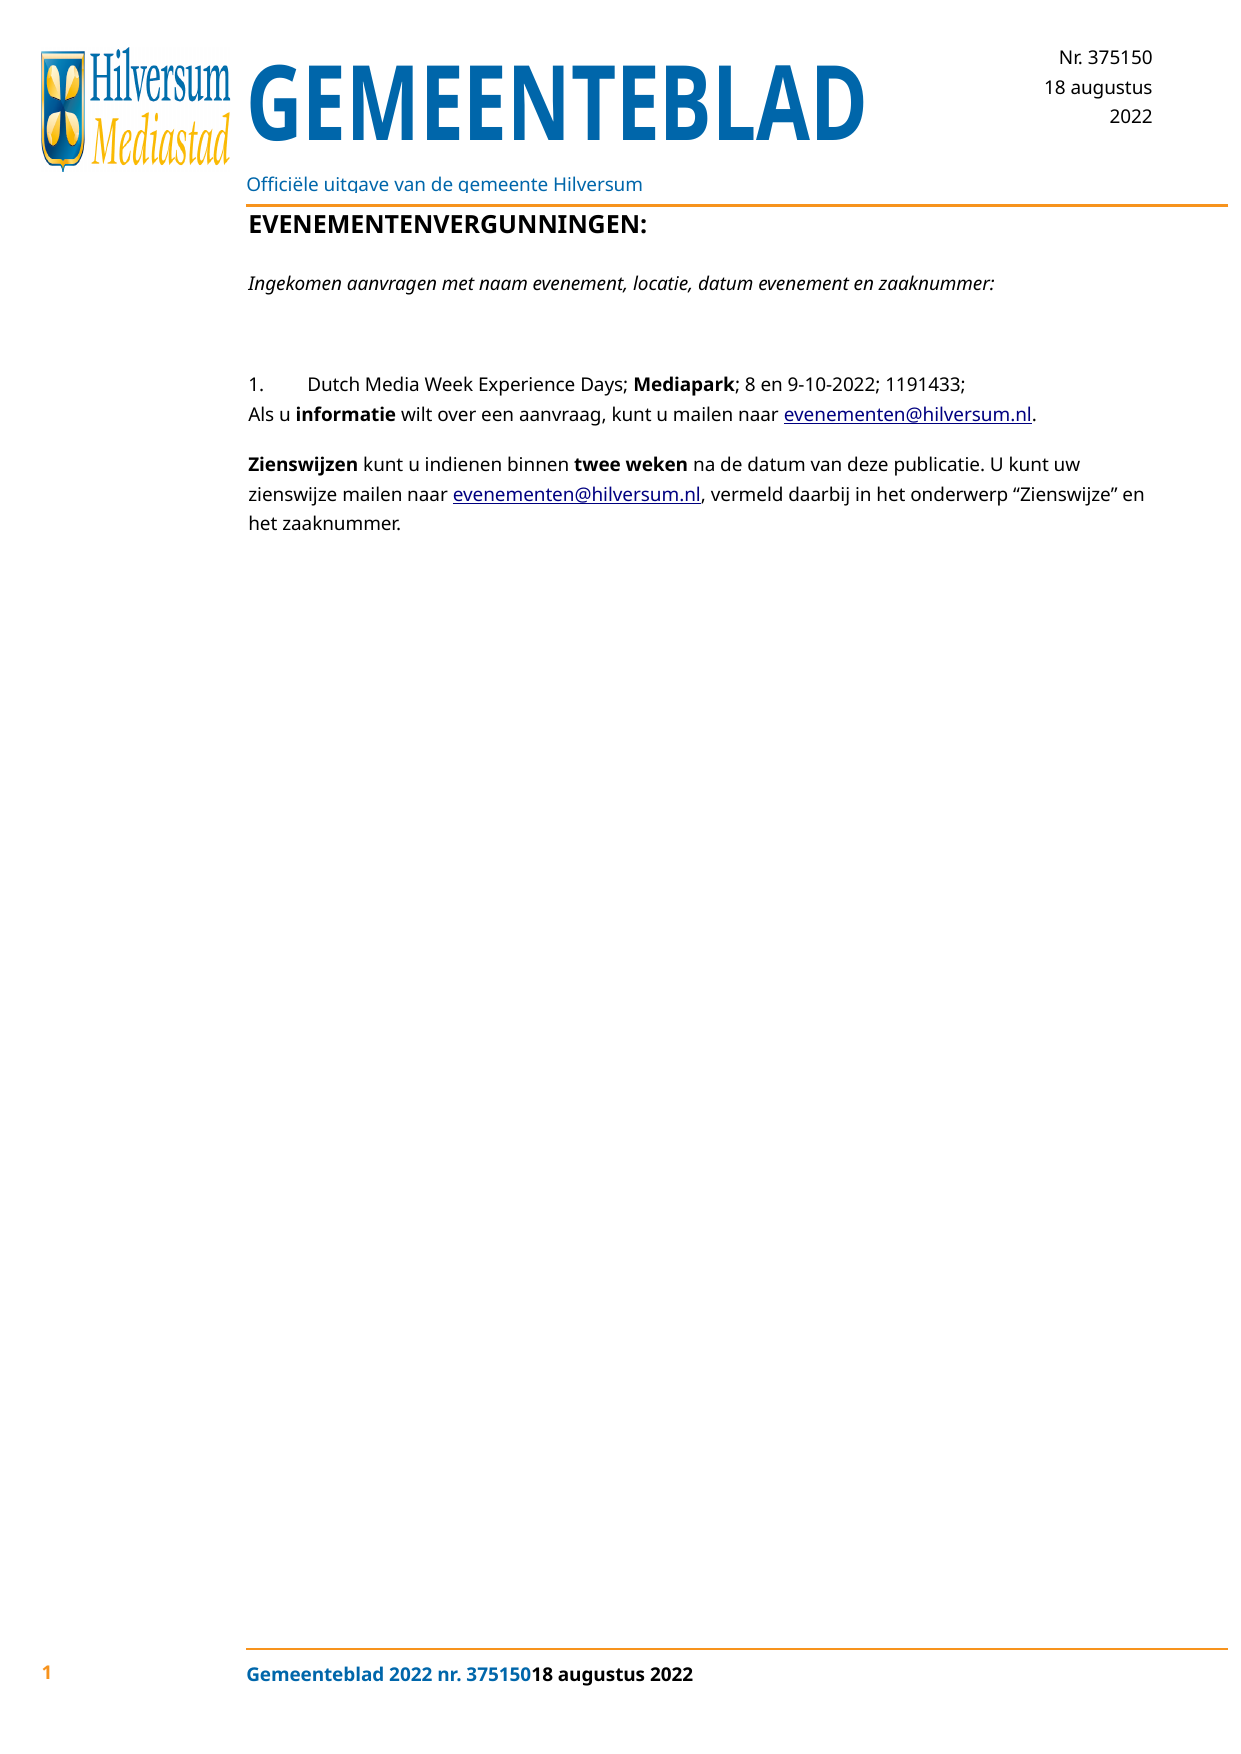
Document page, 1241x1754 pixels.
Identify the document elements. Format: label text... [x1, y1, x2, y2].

text Zienswijzen kunt u indienen binnen twee weken na de datum van deze publicatie. U kunt uw zienswijze mailen naar evenementen@hilversum.nl, vermeld daarbij in het onderwerp “Zienswijze” en het zaaknummer. [248, 451, 1152, 536]
text Ingekomen aanvragen met naam evenement, locatie, datum evenement en zaaknummer: [248, 270, 1152, 296]
text Als u informatie wilt over een aanvraag, kunt u mailen naar evenementen@hilversum.nl. [248, 401, 1152, 426]
text EVENEMENTENVERGUNNINGEN: [248, 207, 1152, 241]
list Dutch Media Week Experience Days; Mediapark; 8 en 9-10-2022; 1191433; [248, 371, 1152, 397]
picture [41, 47, 231, 172]
